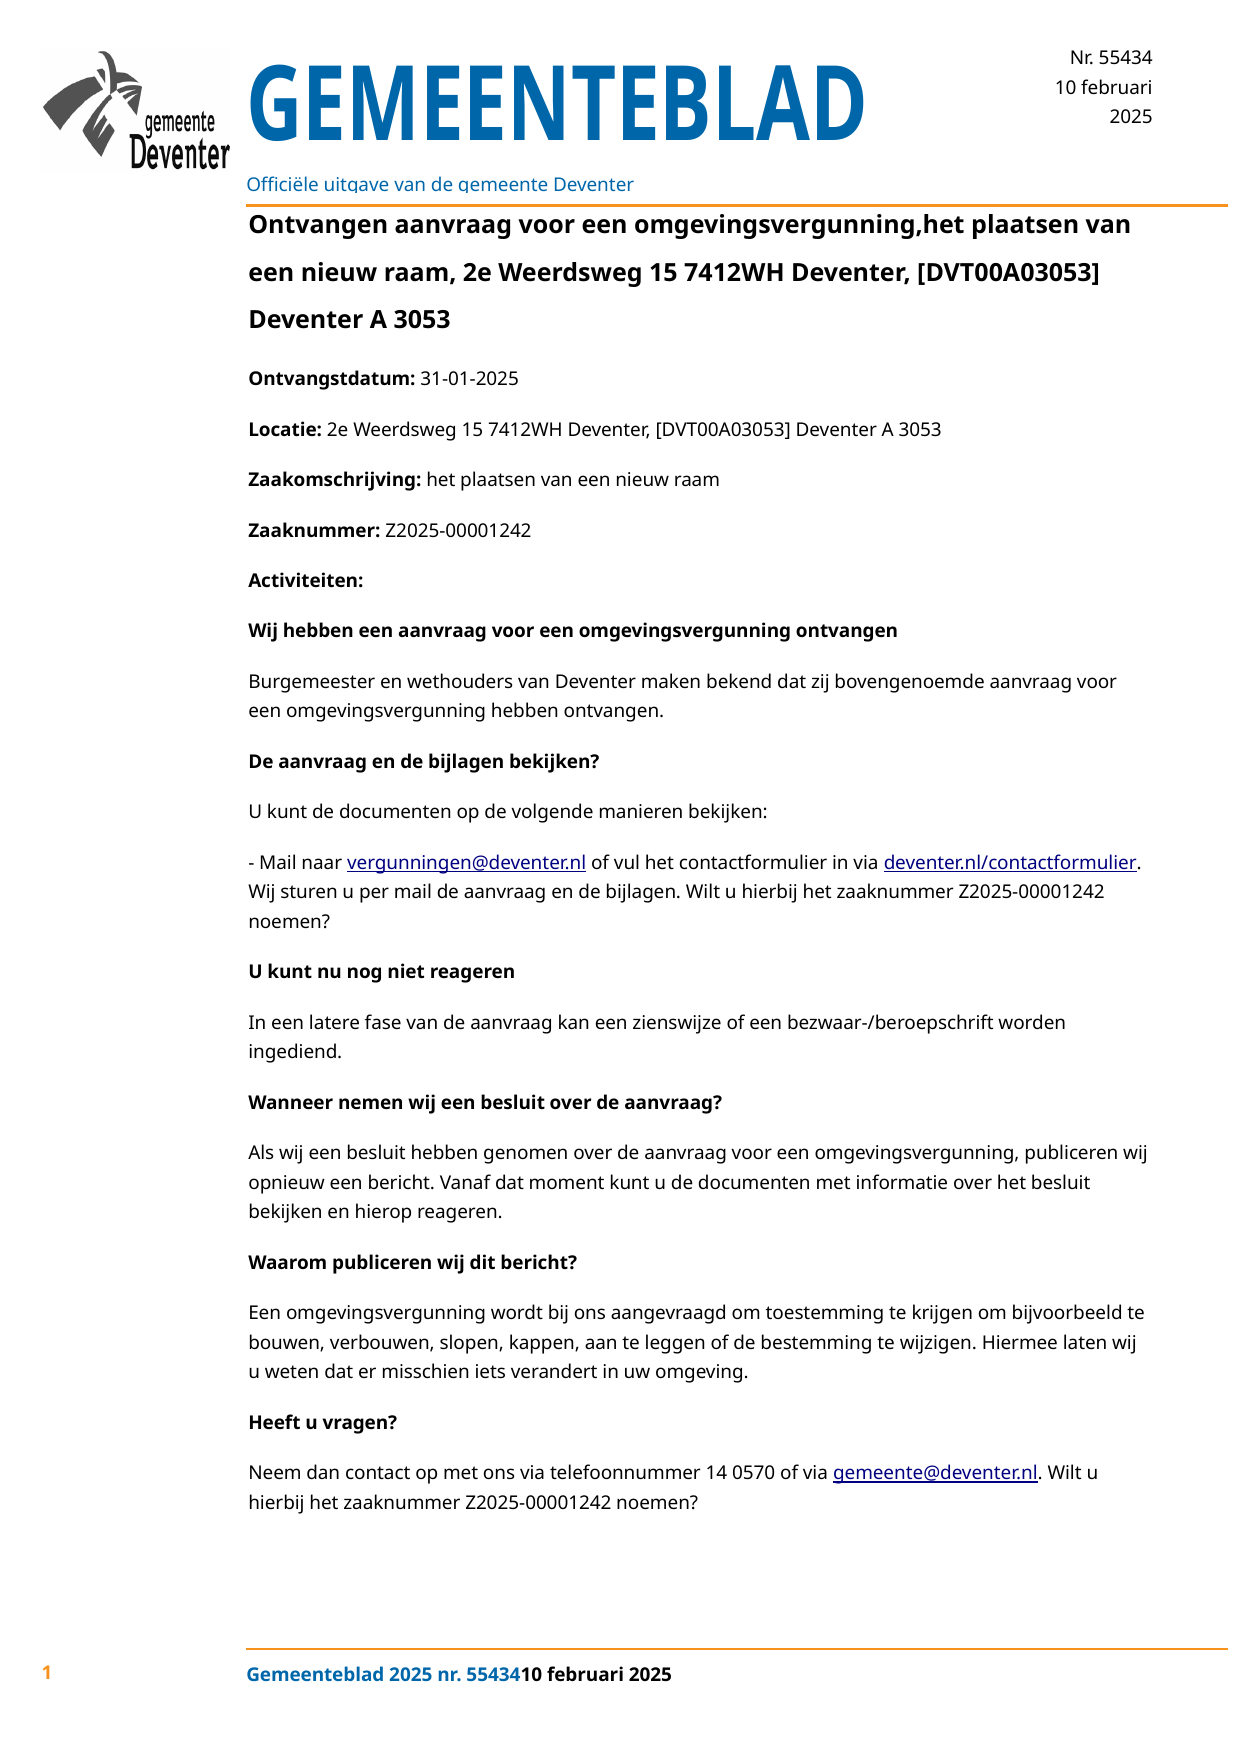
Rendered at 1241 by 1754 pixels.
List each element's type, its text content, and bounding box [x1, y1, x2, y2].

text Een omgevingsvergunning wordt bij ons aangevraagd om toestemming te krijgen om bijvoorbeeld te bouwen, verbouwen, slopen, kappen, aan te leggen of de bestemming te wijzigen. Hiermee laten wij u weten dat er misschien iets verandert in uw omgeving. [248, 1299, 1152, 1384]
text Heeft u vragen? [248, 1409, 1152, 1434]
text Locatie: 2e Weerdsweg 15 7412WH Deventer, [DVT00A03053] Deventer A 3053 [248, 416, 1152, 442]
text Neem dan contact op met ons via telefoonnummer 14 0570 of via gemeente@deventer.nl. Wilt u hierbij het zaaknummer Z2025-00001242 noemen? [248, 1459, 1152, 1514]
text Zaaknummer: Z2025-00001242 [248, 517, 1152, 542]
text Wanneer nemen wij een besluit over de aanvraag? [248, 1089, 1152, 1114]
text Ontvangen aanvraag voor een omgevingsvergunning,het plaatsen van een nieuw raam, 2e Weerdsweg 15 7412WH Deventer, [DVT00A03053] Deventer A 3053 [248, 207, 1152, 336]
text Burgemeester en wethouders van Deventer maken bekend dat zij bovengenoemde aanvraag voor een omgevingsvergunning hebben ontvangen. [248, 668, 1152, 723]
text U kunt nu nog niet reageren [248, 958, 1152, 984]
text Ontvangstdatum: 31-01-2025 [248, 366, 1152, 391]
text Als wij een besluit hebben genomen over de aanvraag voor een omgevingsvergunning, publiceren wij opnieuw een bericht. Vanaf dat moment kunt u de documenten met informatie over het besluit bekijken en hierop reageren. [248, 1139, 1152, 1224]
text Waarom publiceren wij dit bericht? [248, 1249, 1152, 1274]
text U kunt de documenten op de volgende manieren bekijken: [248, 798, 1152, 824]
text - Mail naar vergunningen@deventer.nl of vul het contactformulier in via deventer.nl/contactformulier. Wij sturen u per mail de aanvraag en de bijlagen. Wilt u hierbij het zaaknummer Z2025-00001242 noemen? [248, 849, 1152, 934]
text Zaakomschrijving: het plaatsen van een nieuw raam [248, 466, 1152, 492]
text Wij hebben een aanvraag voor een omgevingsvergunning ontvangen [248, 618, 1152, 643]
text De aanvraag en de bijlagen bekijken? [248, 748, 1152, 774]
picture [41, 47, 231, 172]
text In een latere fase van de aanvraag kan een zienswijze of een bezwaar-/beroepschrift worden ingediend. [248, 1009, 1152, 1064]
text Activiteiten: [248, 567, 1152, 593]
